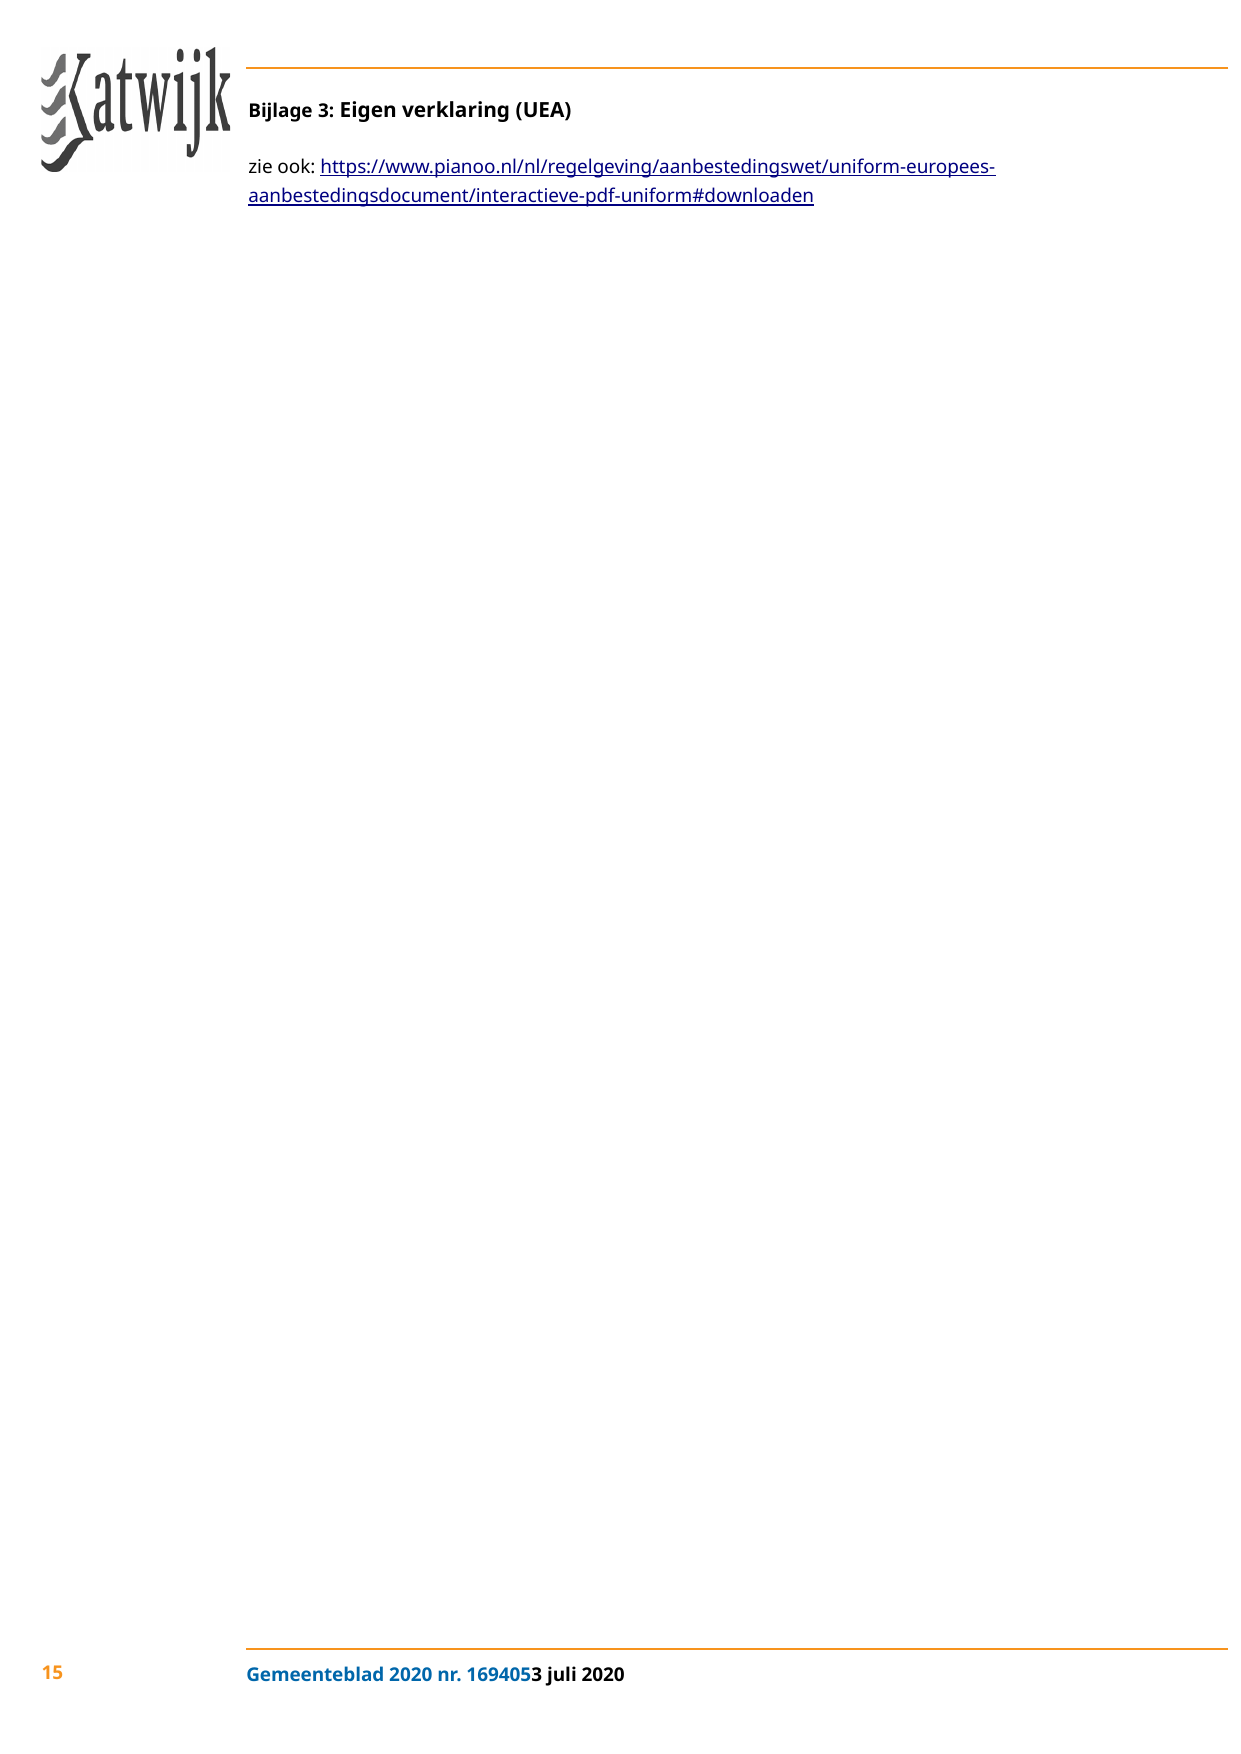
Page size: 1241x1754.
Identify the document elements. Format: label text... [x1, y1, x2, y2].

text zie ook: https://www.pianoo.nl/nl/regelgeving/aanbestedingswet/uniform-europees-aanbestedingsdocument/interactieve-pdf-uniform#downloaden [248, 153, 1152, 208]
picture [41, 47, 231, 172]
text Bijlage 3: Eigen verklaring (UEA) [248, 95, 1152, 123]
